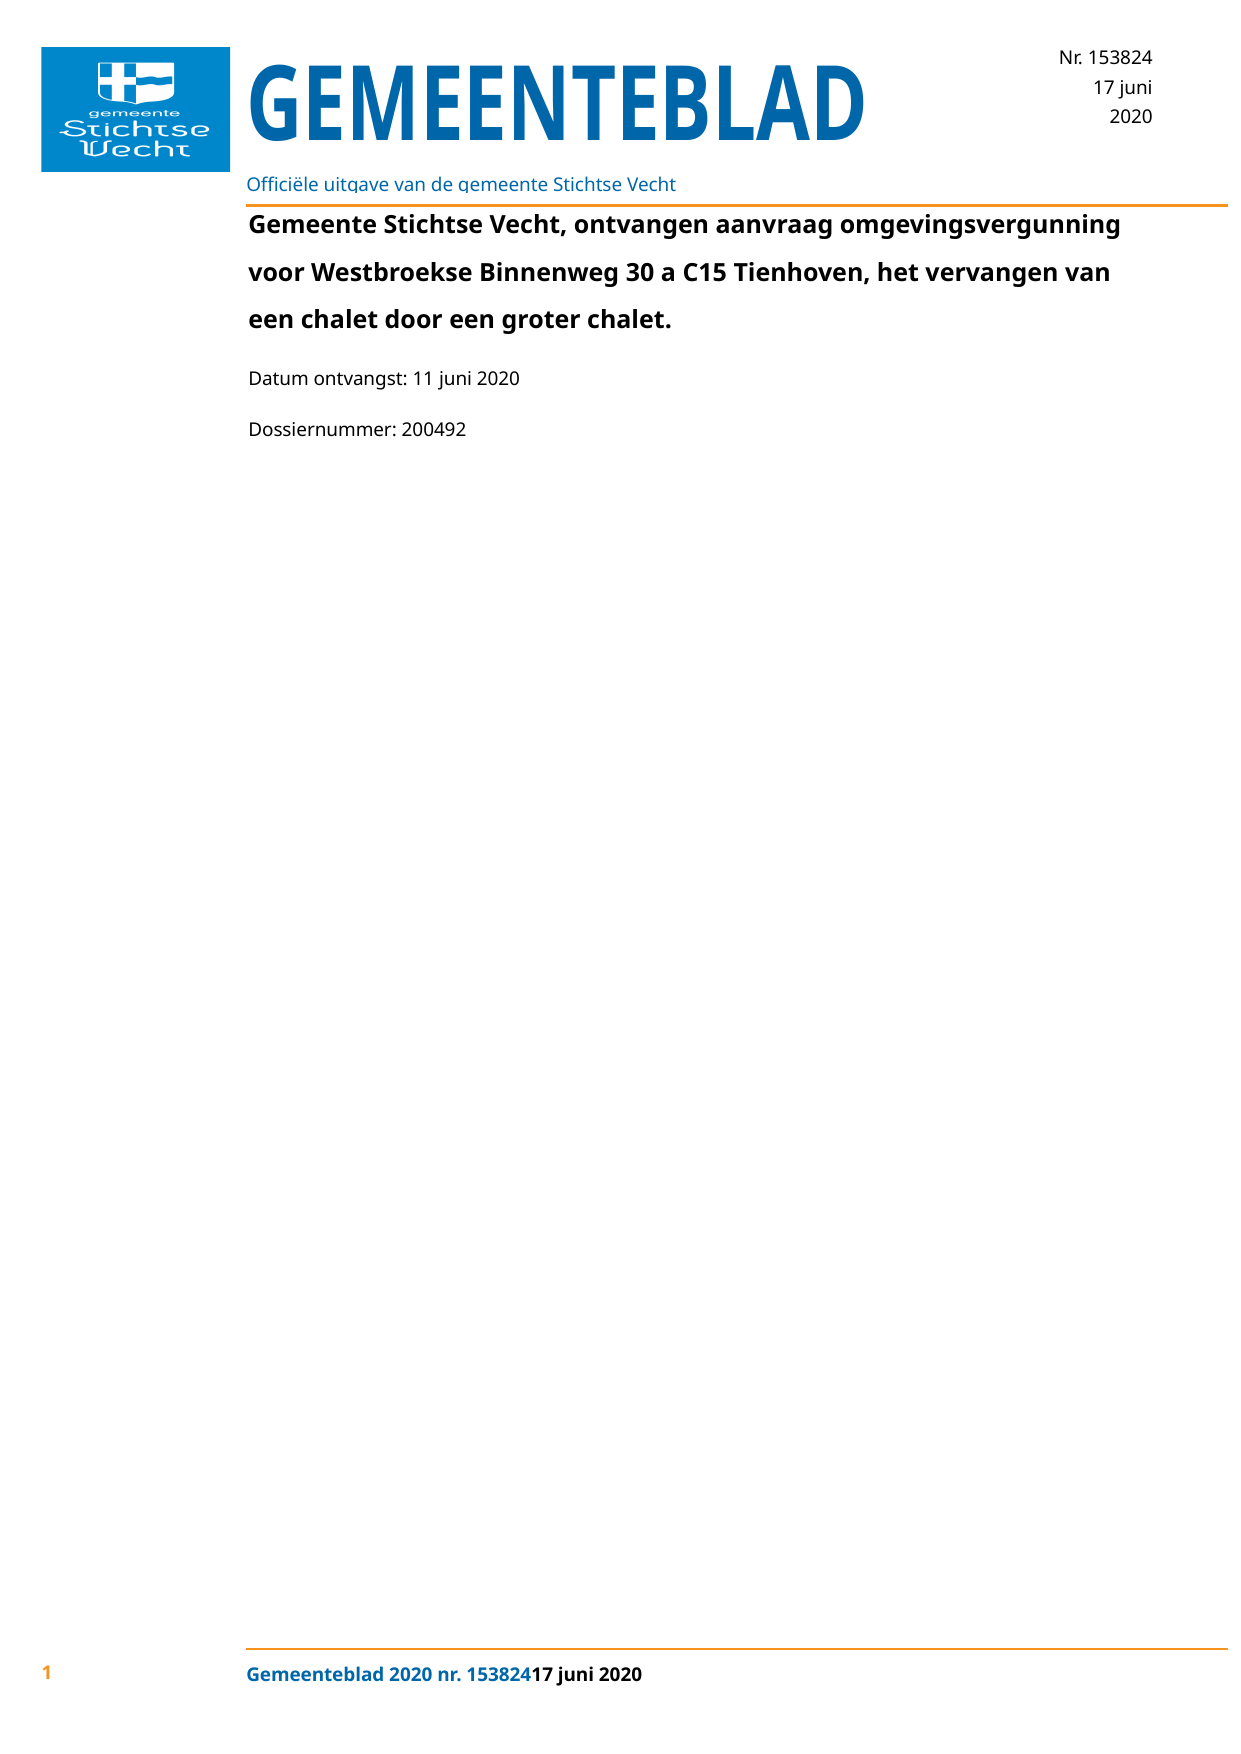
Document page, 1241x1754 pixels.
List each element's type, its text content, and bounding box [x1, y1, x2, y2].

text Datum ontvangst: 11 juni 2020 [248, 366, 1152, 391]
picture [137, 63, 174, 103]
picture [99, 63, 135, 101]
text Gemeente Stichtse Vecht, ontvangen aanvraag omgevingsvergunning voor Westbroekse Binnenweg 30 a C15 Tienhoven, het vervangen van een chalet door een groter chalet. [248, 207, 1152, 336]
text Dossiernummer: 200492 [248, 416, 1152, 442]
